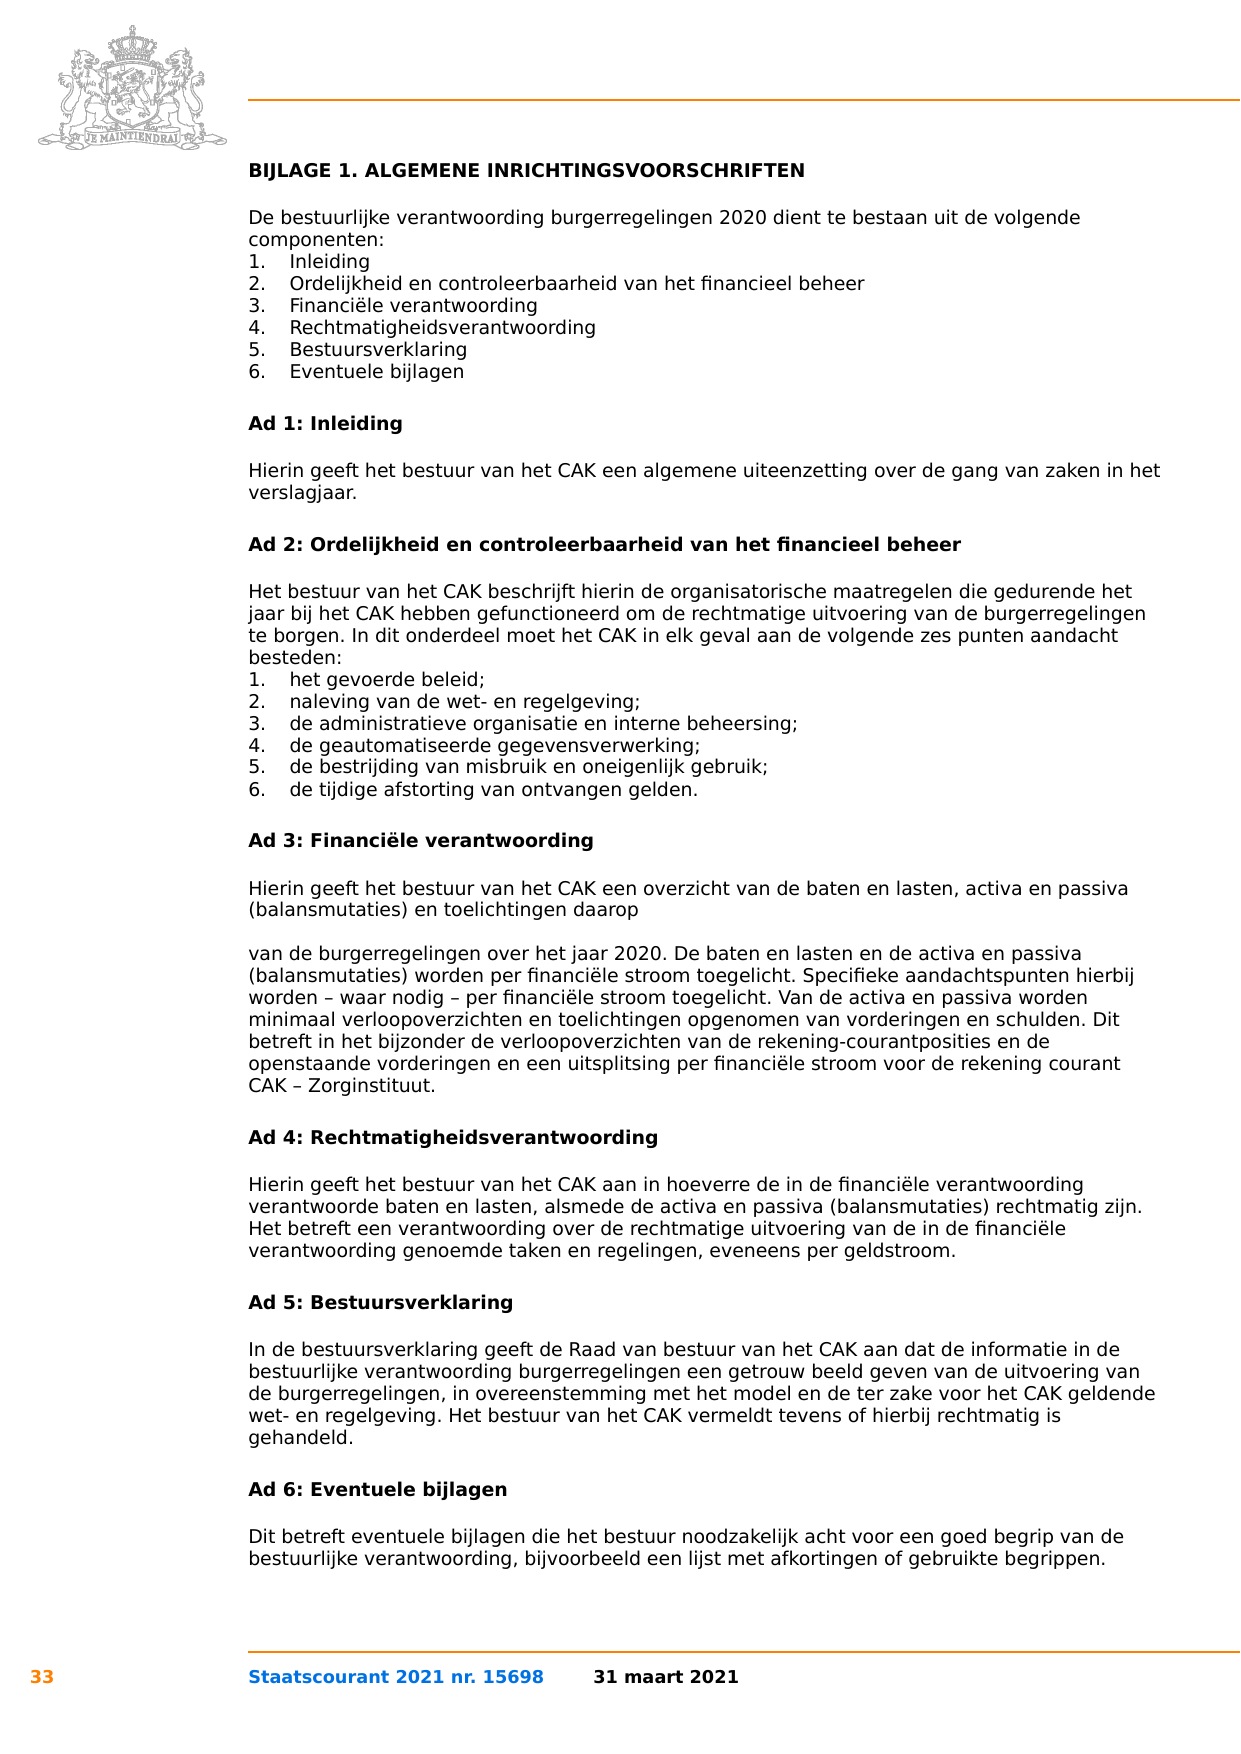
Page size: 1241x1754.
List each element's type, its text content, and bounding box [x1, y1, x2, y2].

subtitle Ad 3: Financiële verantwoording [248, 830, 1163, 852]
subtitle Ad 5: Bestuursverklaring [248, 1292, 1163, 1314]
text Dit betreft eventuele bijlagen die het bestuur noodzakelijk acht voor een goed begrip van de bestuurlijke verantwoording, bijvoorbeeld een lijst met afkortingen of gebruikte begrippen. [248, 1526, 1163, 1570]
text Hierin geeft het bestuur van het CAK een overzicht van de baten en lasten, activa en passiva (balansmutaties) en toelichtingen daarop [248, 877, 1163, 921]
text 1. het gevoerde beleid; [248, 668, 1163, 691]
text 2. naleving van de wet- en regelgeving; [248, 691, 1163, 712]
text 5. Bestuursverklaring [248, 339, 1163, 361]
subtitle BIJLAGE 1. ALGEMENE INRICHTINGSVOORSCHRIFTEN [248, 160, 1163, 182]
text 4. Rechtmatigheidsverantwoording [248, 317, 1163, 339]
text 6. de tijdige afstorting van ontvangen gelden. [248, 778, 1163, 800]
subtitle Ad 4: Rechtmatigheidsverantwoording [248, 1127, 1163, 1149]
text 5. de bestrijding van misbruik en oneigenlijk gebruik; [248, 756, 1163, 778]
text De bestuurlijke verantwoording burgerregelingen 2020 dient te bestaan uit de volgende componenten: [248, 207, 1163, 251]
text 6. Eventuele bijlagen [248, 361, 1163, 383]
text 3. Financiële verantwoording [248, 295, 1163, 317]
text van de burgerregelingen over het jaar 2020. De baten en lasten en de activa en passiva (balansmutaties) worden per financiële stroom toegelicht. Specifieke aandachtspunten hierbij worden – waar nodig – per financiële stroom toegelicht. Van de activa en passiva worden minimaal verloopoverzichten en toelichtingen opgenomen van vorderingen en schulden. Dit betreft in het bijzonder de verloopoverzichten van de rekening-courantposities en de openstaande vorderingen en een uitsplitsing per financiële stroom voor de rekening courant CAK – Zorginstituut. [248, 943, 1163, 1097]
text Hierin geeft het bestuur van het CAK aan in hoeverre de in de financiële verantwoording verantwoorde baten en lasten, alsmede de activa en passiva (balansmutaties) rechtmatig zijn. Het betreft een verantwoording over de rechtmatige uitvoering van de in de financiële verantwoording genoemde taken en regelingen, eveneens per geldstroom. [248, 1174, 1163, 1262]
subtitle Ad 1: Inleiding [248, 413, 1163, 435]
text 3. de administratieve organisatie en interne beheersing; [248, 712, 1163, 734]
subtitle Ad 2: Ordelijkheid en controleerbaarheid van het financieel beheer [248, 534, 1163, 556]
text Hierin geeft het bestuur van het CAK een algemene uiteenzetting over de gang van zaken in het verslagjaar. [248, 460, 1163, 504]
text Het bestuur van het CAK beschrijft hierin de organisatorische maatregelen die gedurende het jaar bij het CAK hebben gefunctioneerd om de rechtmatige uitvoering van de burgerregelingen te borgen. In dit onderdeel moet het CAK in elk geval aan de volgende zes punten aandacht besteden: [248, 581, 1163, 668]
picture [38, 25, 227, 150]
text 4. de geautomatiseerde gegevensverwerking; [248, 734, 1163, 756]
text 1. Inleiding [248, 251, 1163, 273]
subtitle Ad 6: Eventuele bijlagen [248, 1479, 1163, 1501]
text In de bestuursverklaring geeft de Raad van bestuur van het CAK aan dat de informatie in de bestuurlijke verantwoording burgerregelingen een getrouw beeld geven van de uitvoering van de burgerregelingen, in overeenstemming met het model en de ter zake voor het CAK geldende wet- en regelgeving. Het bestuur van het CAK vermeldt tevens of hierbij rechtmatig is gehandeld. [248, 1339, 1163, 1449]
text 2. Ordelijkheid en controleerbaarheid van het financieel beheer [248, 273, 1163, 295]
